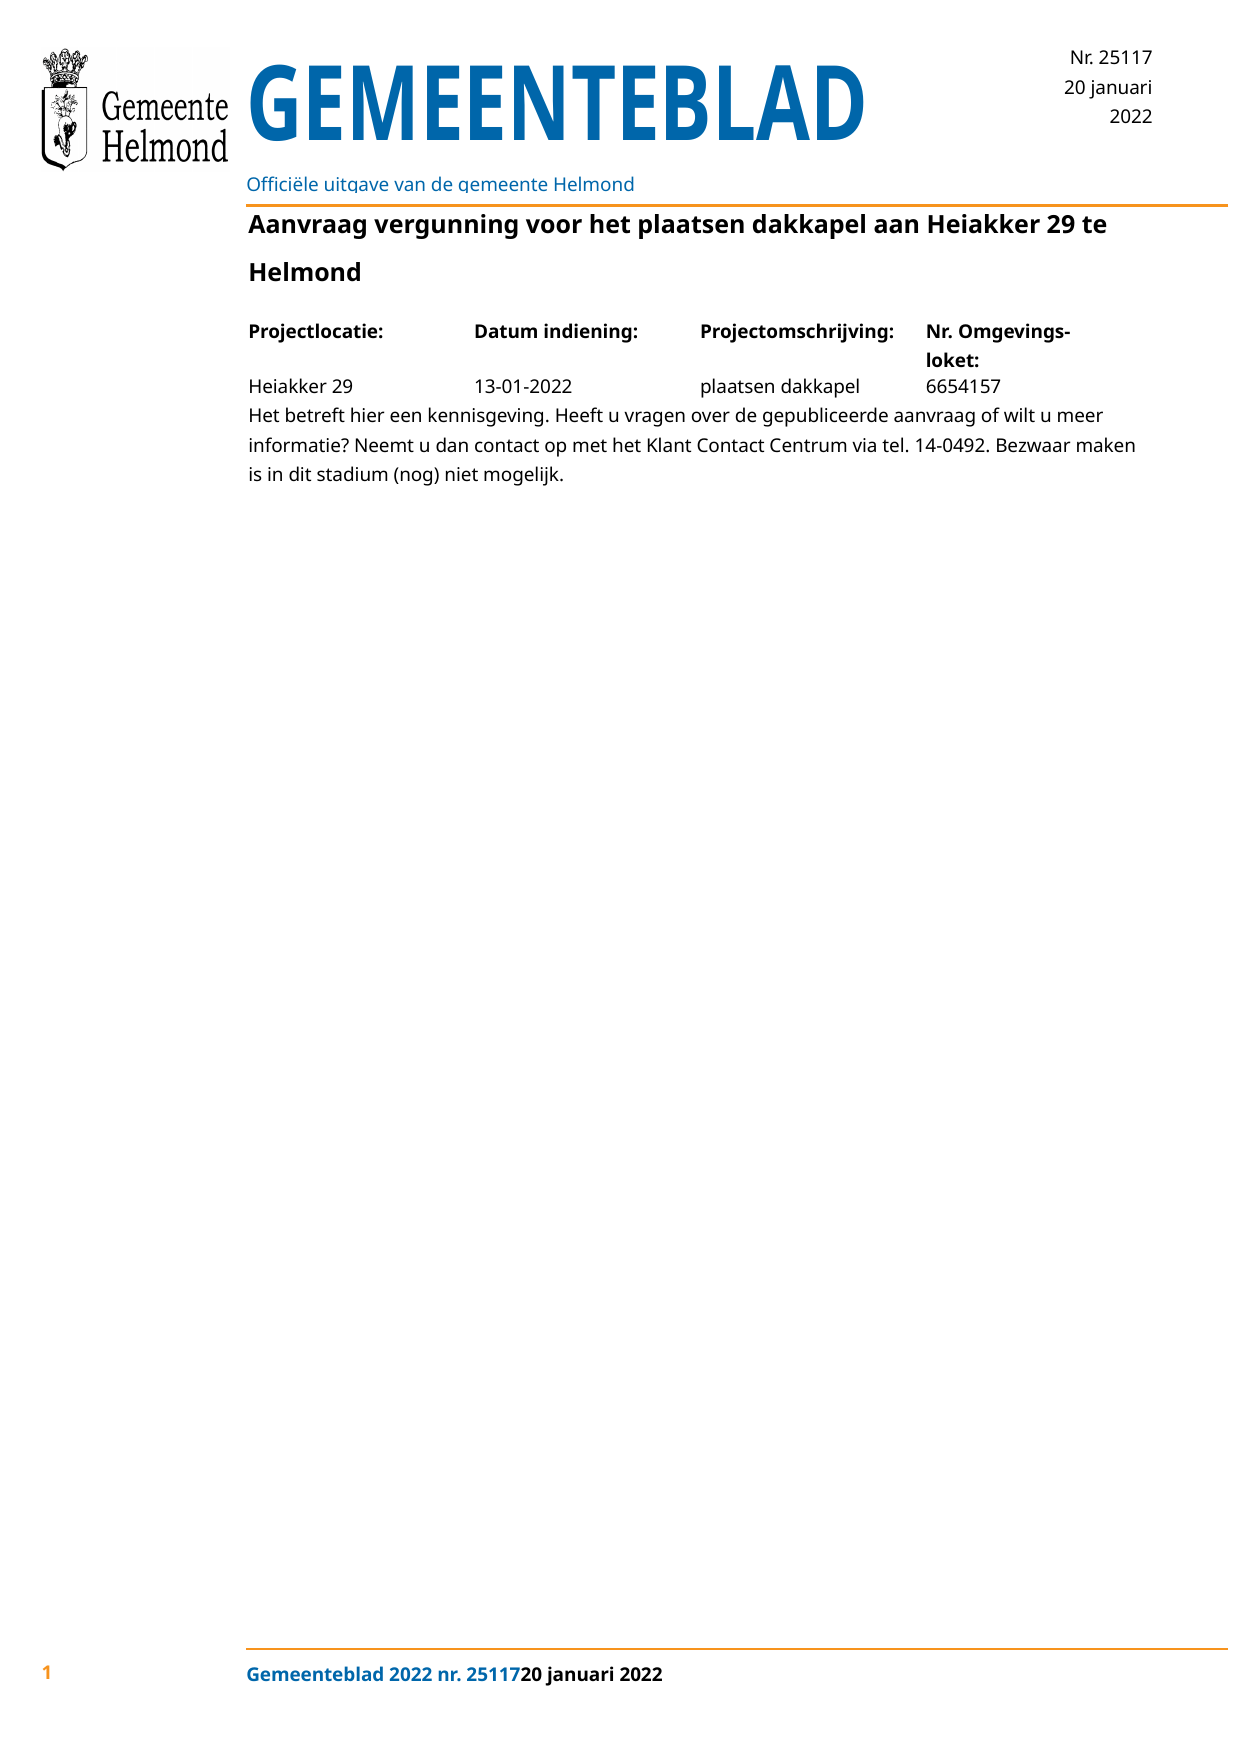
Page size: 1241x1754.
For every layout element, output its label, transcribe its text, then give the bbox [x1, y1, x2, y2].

table_cell plaatsen dakkapel [700, 373, 926, 399]
table_header Projectlocatie: [248, 318, 474, 373]
table_cell Heiakker 29 [248, 373, 474, 399]
table_header Nr. Omgevings- loket: [926, 318, 1152, 373]
text Aanvraag vergunning voor het plaatsen dakkapel aan Heiakker 29 te Helmond [248, 207, 1152, 288]
picture [41, 47, 231, 172]
table_cell 6654157 [926, 373, 1152, 399]
table_header Datum indiening: [474, 318, 700, 373]
table_header Projectomschrijving: [700, 318, 926, 373]
table_cell 13-01-2022 [474, 373, 700, 399]
text Het betreft hier een kennisgeving. Heeft u vragen over de gepubliceerde aanvraag of wilt u meer informatie? Neemt u dan contact op met het Klant Contact Centrum via tel. 14-0492. Bezwaar maken is in dit stadium (nog) niet mogelijk. [248, 402, 1152, 487]
